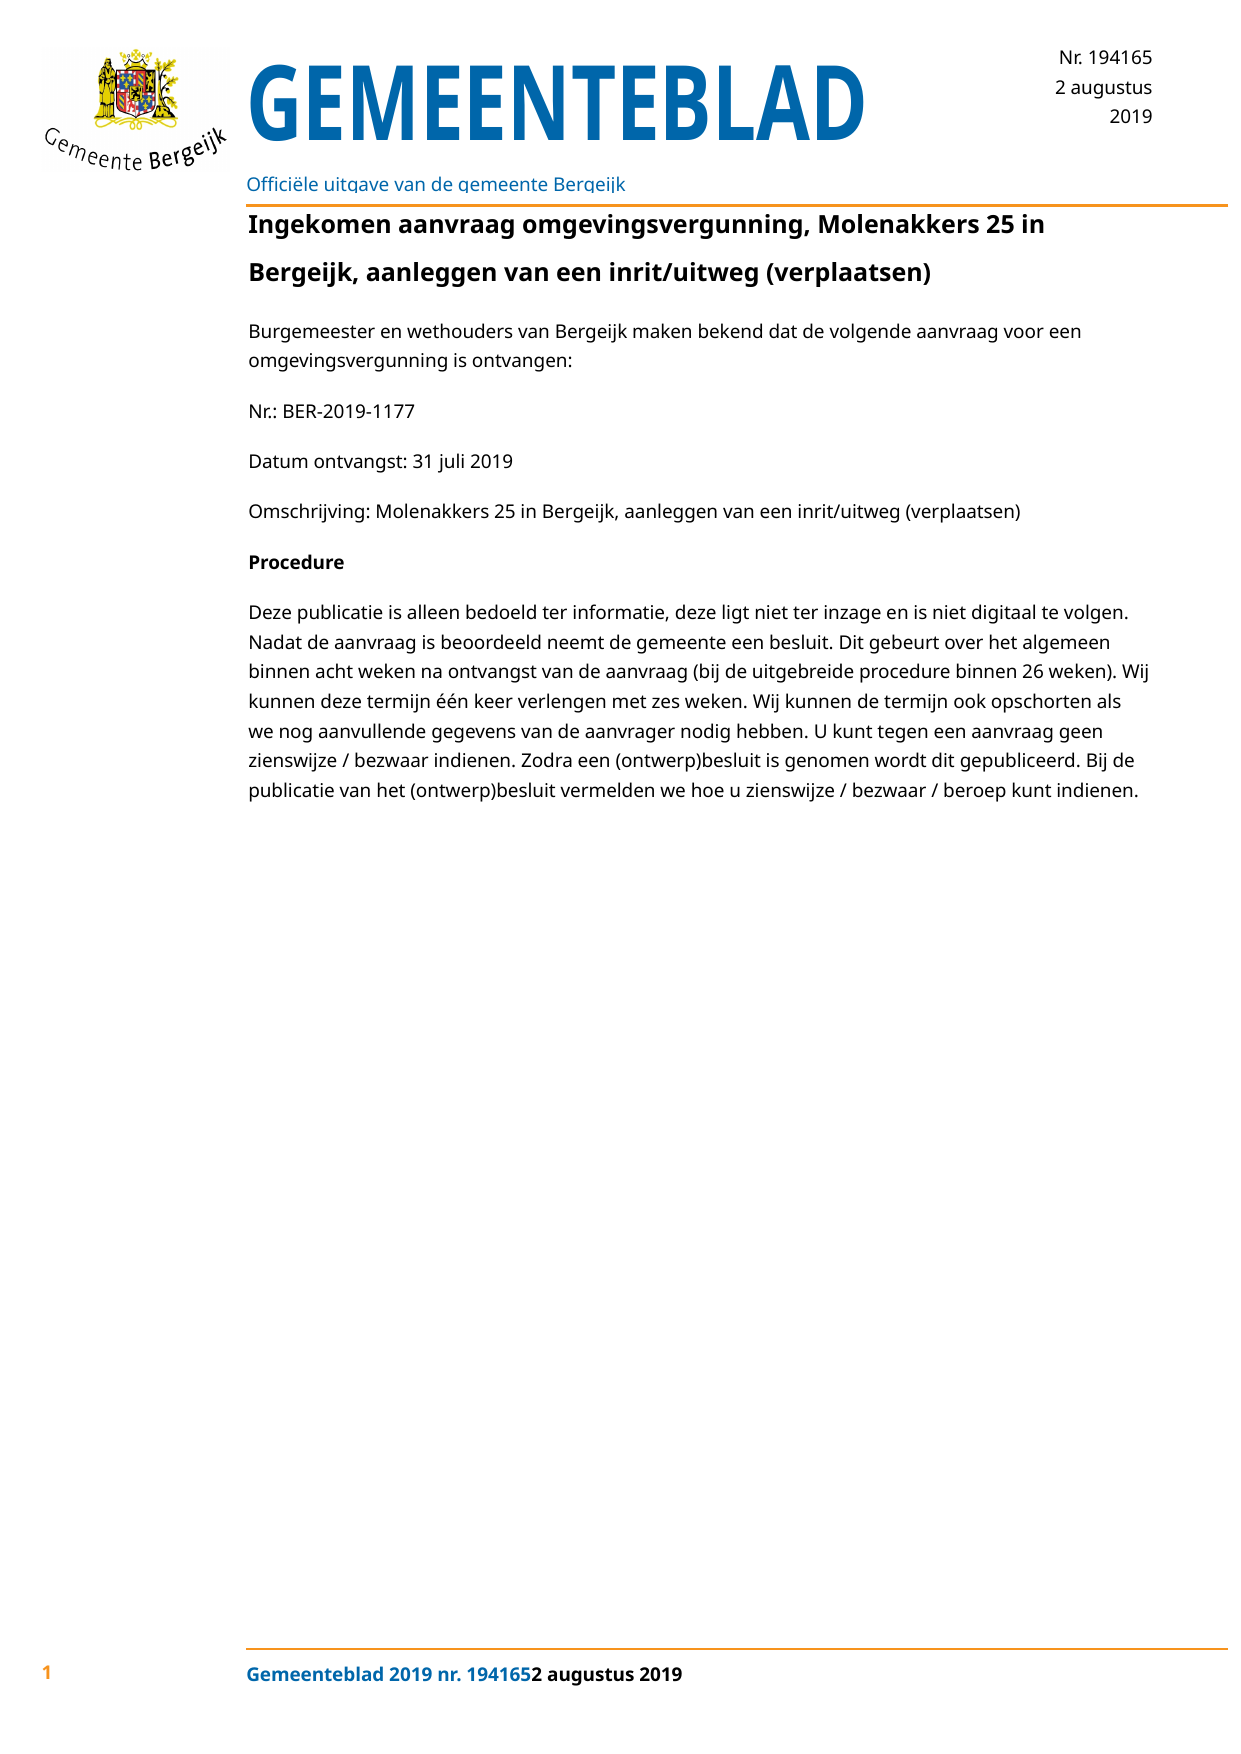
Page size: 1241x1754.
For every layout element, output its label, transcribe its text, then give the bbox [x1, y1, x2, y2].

picture [41, 47, 231, 172]
text Omschrijving: Molenakkers 25 in Bergeijk, aanleggen van een inrit/uitweg (verplaatsen) [248, 499, 1152, 524]
text Burgemeester en wethouders van Bergeijk maken bekend dat de volgende aanvraag voor een omgevingsvergunning is ontvangen: [248, 318, 1152, 373]
text Datum ontvangst: 31 juli 2019 [248, 448, 1152, 474]
text Nr.: BER-2019-1177 [248, 398, 1152, 424]
text Ingekomen aanvraag omgevingsvergunning, Molenakkers 25 in Bergeijk, aanleggen van een inrit/uitweg (verplaatsen) [248, 207, 1152, 288]
text Deze publicatie is alleen bedoeld ter informatie, deze ligt niet ter inzage en is niet digitaal te volgen. Nadat de aanvraag is beoordeeld neemt de gemeente een besluit. Dit gebeurt over het algemeen binnen acht weken na ontvangst van de aanvraag (bij de uitgebreide procedure binnen 26 weken). Wij kunnen deze termijn één keer verlengen met zes weken. Wij kunnen de termijn ook opschorten als we nog aanvullende gegevens van de aanvrager nodig hebben. U kunt tegen een aanvraag geen zienswijze / bezwaar indienen. Zodra een (ontwerp)besluit is genomen wordt dit gepubliceerd. Bij de publicatie van het (ontwerp)besluit vermelden we hoe u zienswijze / bezwaar / beroep kunt indienen. [248, 599, 1152, 803]
text Procedure [248, 549, 1152, 575]
